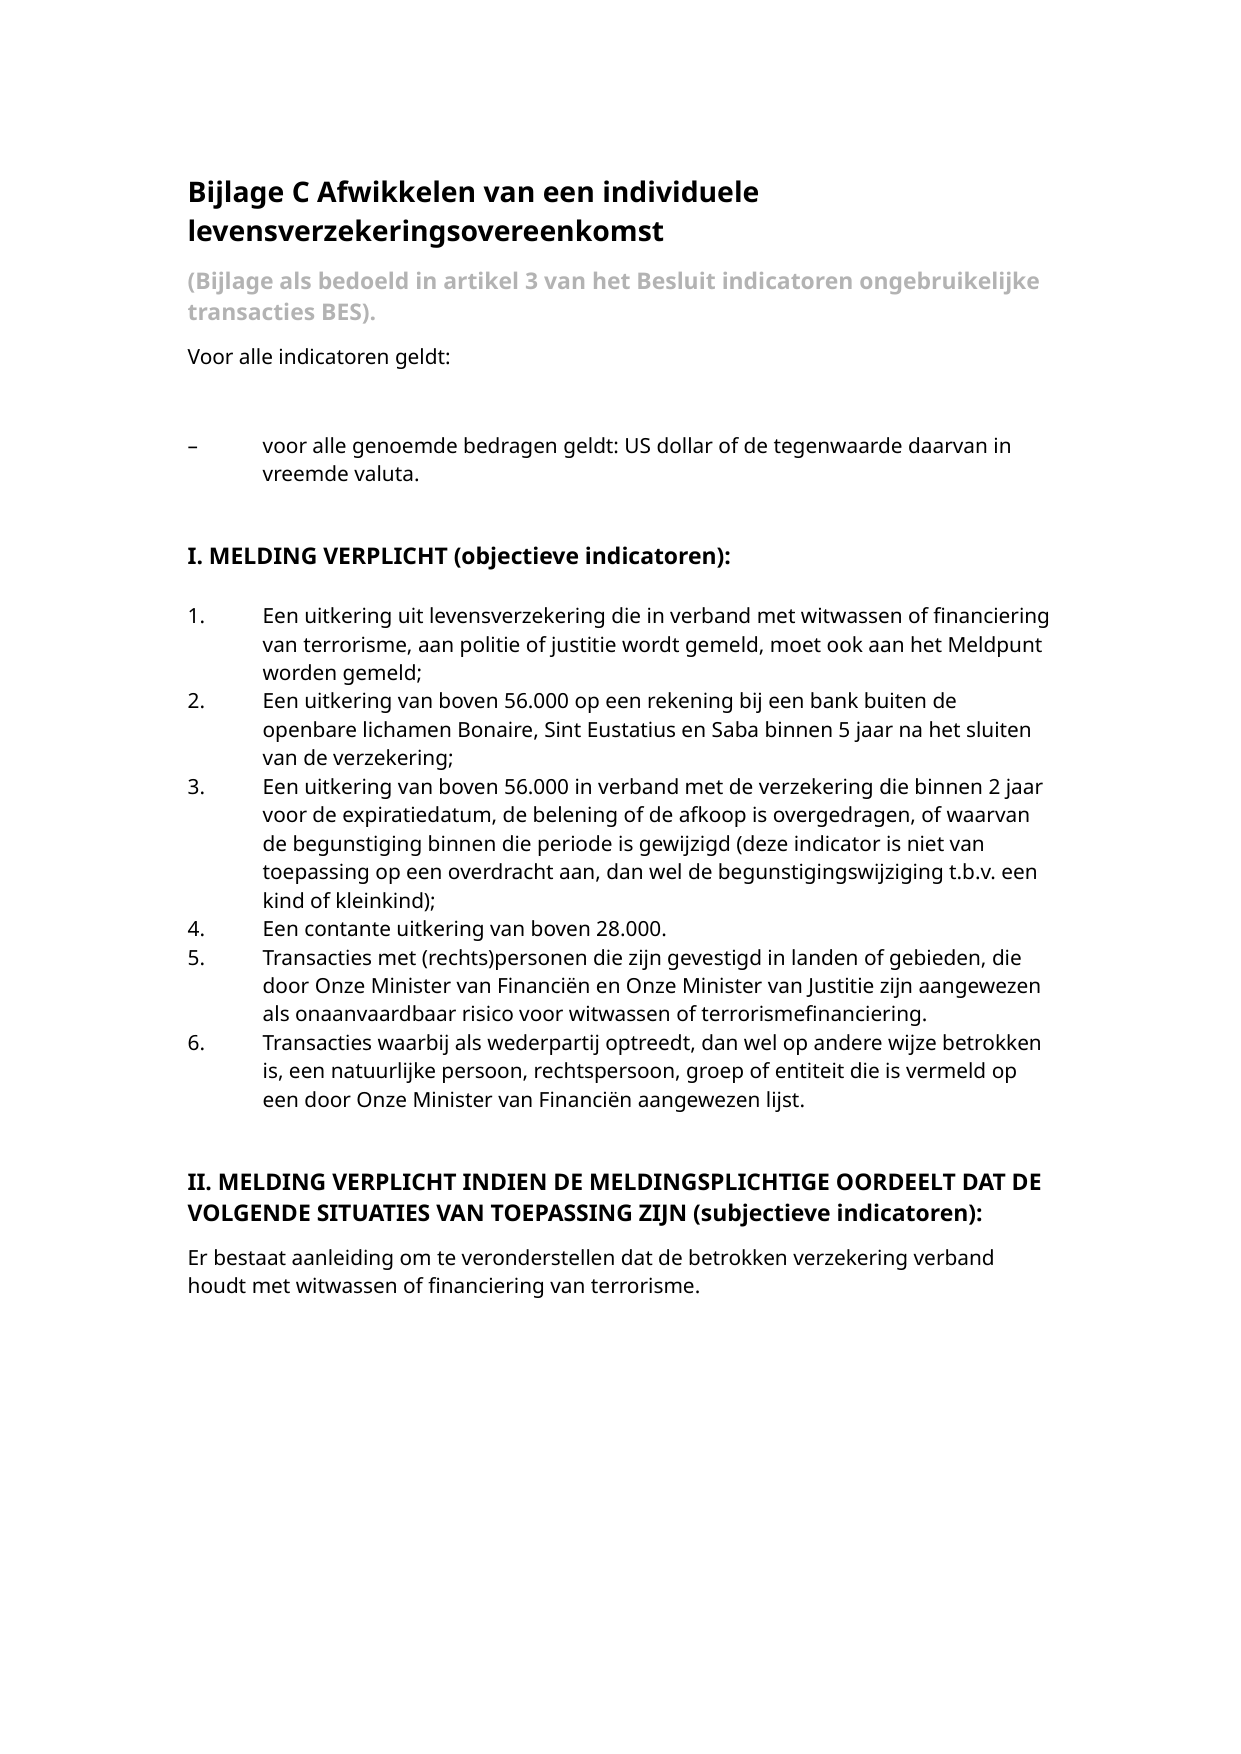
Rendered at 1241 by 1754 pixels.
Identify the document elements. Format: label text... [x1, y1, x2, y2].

list Een uitkering van boven 56.000 op een rekening bij een bank buiten de openbare lichamen Bonaire, Sint Eustatius en Saba binnen 5 jaar na het sluiten van de verzekering; [187, 687, 1053, 772]
list Een uitkering van boven 56.000 in verband met de verzekering die binnen 2 jaar voor de expiratiedatum, de belening of de afkoop is overgedragen, of waarvan de begunstiging binnen die periode is gewijzigd (deze indicator is niet van toepassing op een overdracht aan, dan wel de begunstigingswijziging t.b.v. een kind of kleinkind); [187, 772, 1053, 914]
subtitle I. MELDING VERPLICHT (objectieve indicatoren): [187, 540, 1053, 571]
subtitle II. MELDING VERPLICHT INDIEN DE MELDINGSPLICHTIGE OORDEELT DAT DE VOLGENDE SITUATIES VAN TOEPASSING ZIJN (subjectieve indicatoren): [187, 1166, 1053, 1228]
list Een contante uitkering van boven 28.000. [187, 914, 1053, 943]
subtitle Bijlage C Afwikkelen van een individuele levensverzekeringsovereenkomst [187, 172, 1053, 250]
text (Bijlage als bedoeld in artikel 3 van het Besluit indicatoren ongebruikelijke transacties BES). [187, 265, 1053, 327]
list Transacties waarbij als wederpartij optreedt, dan wel op andere wijze betrokken is, een natuurlijke persoon, rechtspersoon, groep of entiteit die is vermeld op een door Onze Minister van Financiën aangewezen lijst. [187, 1028, 1053, 1113]
list voor alle genoemde bedragen geldt: US dollar of de tegenwaarde daarvan in vreemde valuta. [187, 431, 1053, 488]
list Transacties met (rechts)personen die zijn gevestigd in landen of gebieden, die door Onze Minister van Financiën en Onze Minister van Justitie zijn aangewezen als onaanvaardbaar risico voor witwassen of terrorismefinanciering. [187, 943, 1053, 1028]
list Een uitkering uit levensverzekering die in verband met witwassen of financiering van terrorisme, aan politie of justitie wordt gemeld, moet ook aan het Meldpunt worden gemeld; [187, 601, 1053, 687]
text Voor alle indicatoren geldt: [187, 342, 1053, 371]
text Er bestaat aanleiding om te veronderstellen dat de betrokken verzekering verband houdt met witwassen of financiering van terrorisme. [187, 1243, 1053, 1300]
